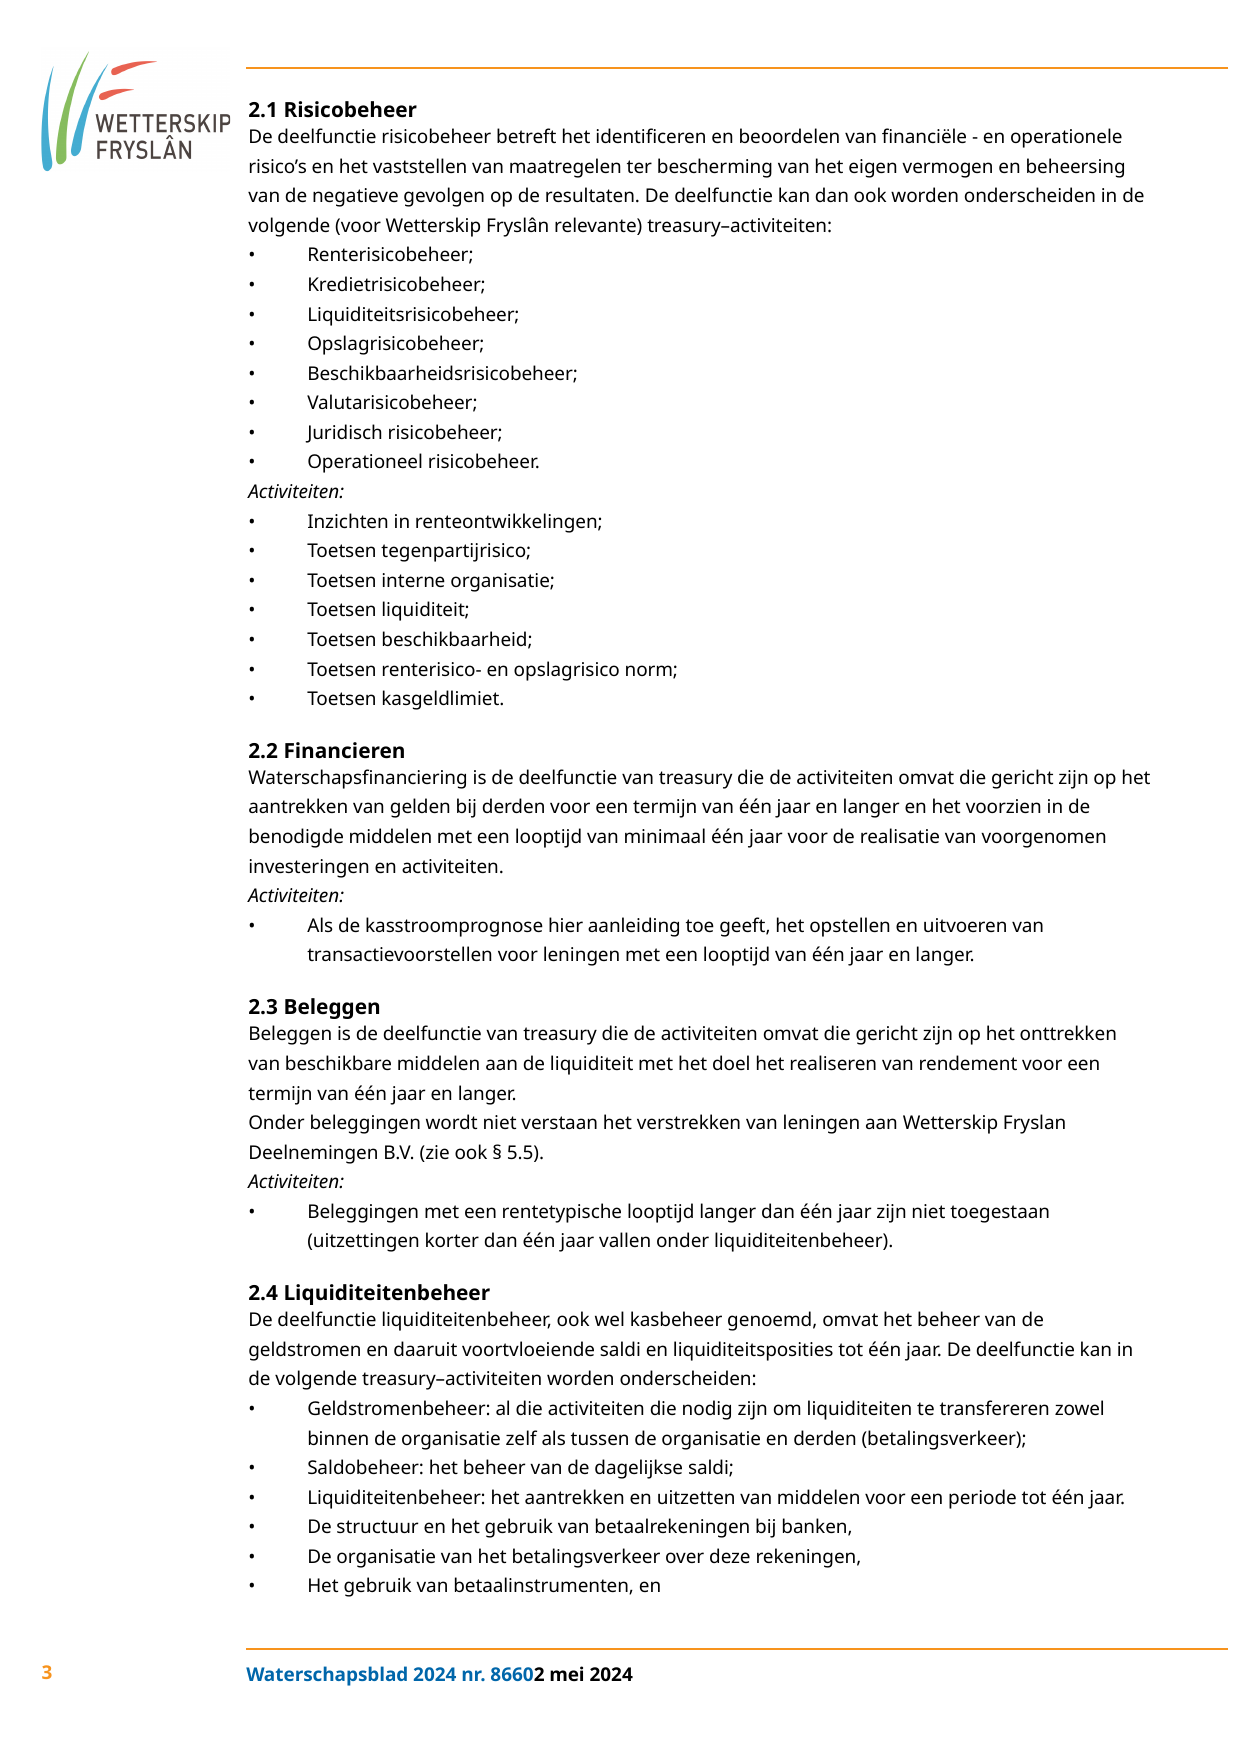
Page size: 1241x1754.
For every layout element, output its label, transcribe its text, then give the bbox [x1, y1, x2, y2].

text Waterschapsfinanciering is de deelfunctie van treasury die de activiteiten omvat die gericht zijn op het aantrekken van gelden bij derden voor een termijn van één jaar en langer en het voorzien in de benodigde middelen met een looptijd van minimaal één jaar voor de realisatie van voorgenomen investeringen en activiteiten. [248, 764, 1152, 879]
list Geldstromenbeheer: al die activiteiten die nodig zijn om liquiditeiten te transfereren zowel binnen de organisatie zelf als tussen de organisatie en derden (betalingsverkeer); [248, 1395, 1152, 1451]
list Als de kasstroomprognose hier aanleiding toe geeft, het opstellen en uitvoeren van transactievoorstellen voor leningen met een looptijd van één jaar en langer. [248, 912, 1152, 967]
text Activiteiten: [248, 1168, 1152, 1194]
list Toetsen interne organisatie; [248, 567, 1152, 593]
list Het gebruik van betaalinstrumenten, en [248, 1573, 1152, 1598]
text De deelfunctie risicobeheer betreft het identificeren en beoordelen van financiële - en operationele risico’s en het vaststellen van maatregelen ter bescherming van het eigen vermogen en beheersing van de negatieve gevolgen op de resultaten. De deelfunctie kan dan ook worden onderscheiden in de volgende (voor Wetterskip Fryslân relevante) treasury–activiteiten: [248, 123, 1152, 238]
list Opslagrisicobeheer; [248, 330, 1152, 356]
list Saldobeheer: het beheer van de dagelijkse saldi; [248, 1454, 1152, 1480]
text Onder beleggingen wordt niet verstaan het verstrekken van leningen aan Wetterskip Fryslan Deelnemingen B.V. (zie ook § 5.5). [248, 1109, 1152, 1164]
text 2.2 Financieren [248, 736, 1152, 764]
list Toetsen liquiditeit; [248, 597, 1152, 622]
list Toetsen beschikbaarheid; [248, 626, 1152, 652]
list Valutarisicobeheer; [248, 389, 1152, 415]
text 2.4 Liquiditeitenbeheer [248, 1278, 1152, 1306]
list Toetsen tegenpartijrisico; [248, 537, 1152, 563]
text 2.1 Risicobeheer [248, 95, 1152, 123]
text Beleggen is de deelfunctie van treasury die de activiteiten omvat die gericht zijn op het onttrekken van beschikbare middelen aan de liquiditeit met het doel het realiseren van rendement voor een termijn van één jaar en langer. [248, 1021, 1152, 1105]
list Operationeel risicobeheer. [248, 449, 1152, 474]
list Toetsen renterisico- en opslagrisico norm; [248, 656, 1152, 681]
text 2.3 Beleggen [248, 992, 1152, 1021]
text Activiteiten: [248, 478, 1152, 504]
list Inzichten in renteontwikkelingen; [248, 508, 1152, 533]
list De structuur en het gebruik van betaalrekeningen bij banken, [248, 1513, 1152, 1539]
text Activiteiten: [248, 882, 1152, 908]
text De deelfunctie liquiditeitenbeheer, ook wel kasbeheer genoemd, omvat het beheer van de geldstromen en daaruit voortvloeiende saldi en liquiditeitsposities tot één jaar. De deelfunctie kan in de volgende treasury–activiteiten worden onderscheiden: [248, 1306, 1152, 1391]
list Toetsen kasgeldlimiet. [248, 685, 1152, 711]
list Beleggingen met een rentetypische looptijd langer dan één jaar zijn niet toegestaan (uitzettingen korter dan één jaar vallen onder liquiditeitenbeheer). [248, 1198, 1152, 1253]
list Liquiditeitenbeheer: het aantrekken en uitzetten van middelen voor een periode tot één jaar. [248, 1484, 1152, 1510]
list Beschikbaarheidsrisicobeheer; [248, 360, 1152, 386]
picture [41, 47, 231, 172]
list De organisatie van het betalingsverkeer over deze rekeningen, [248, 1543, 1152, 1569]
list Kredietrisicobeheer; [248, 271, 1152, 297]
list Renterisicobeheer; [248, 242, 1152, 267]
list Juridisch risicobeheer; [248, 419, 1152, 445]
list Liquiditeitsrisicobeheer; [248, 301, 1152, 326]
